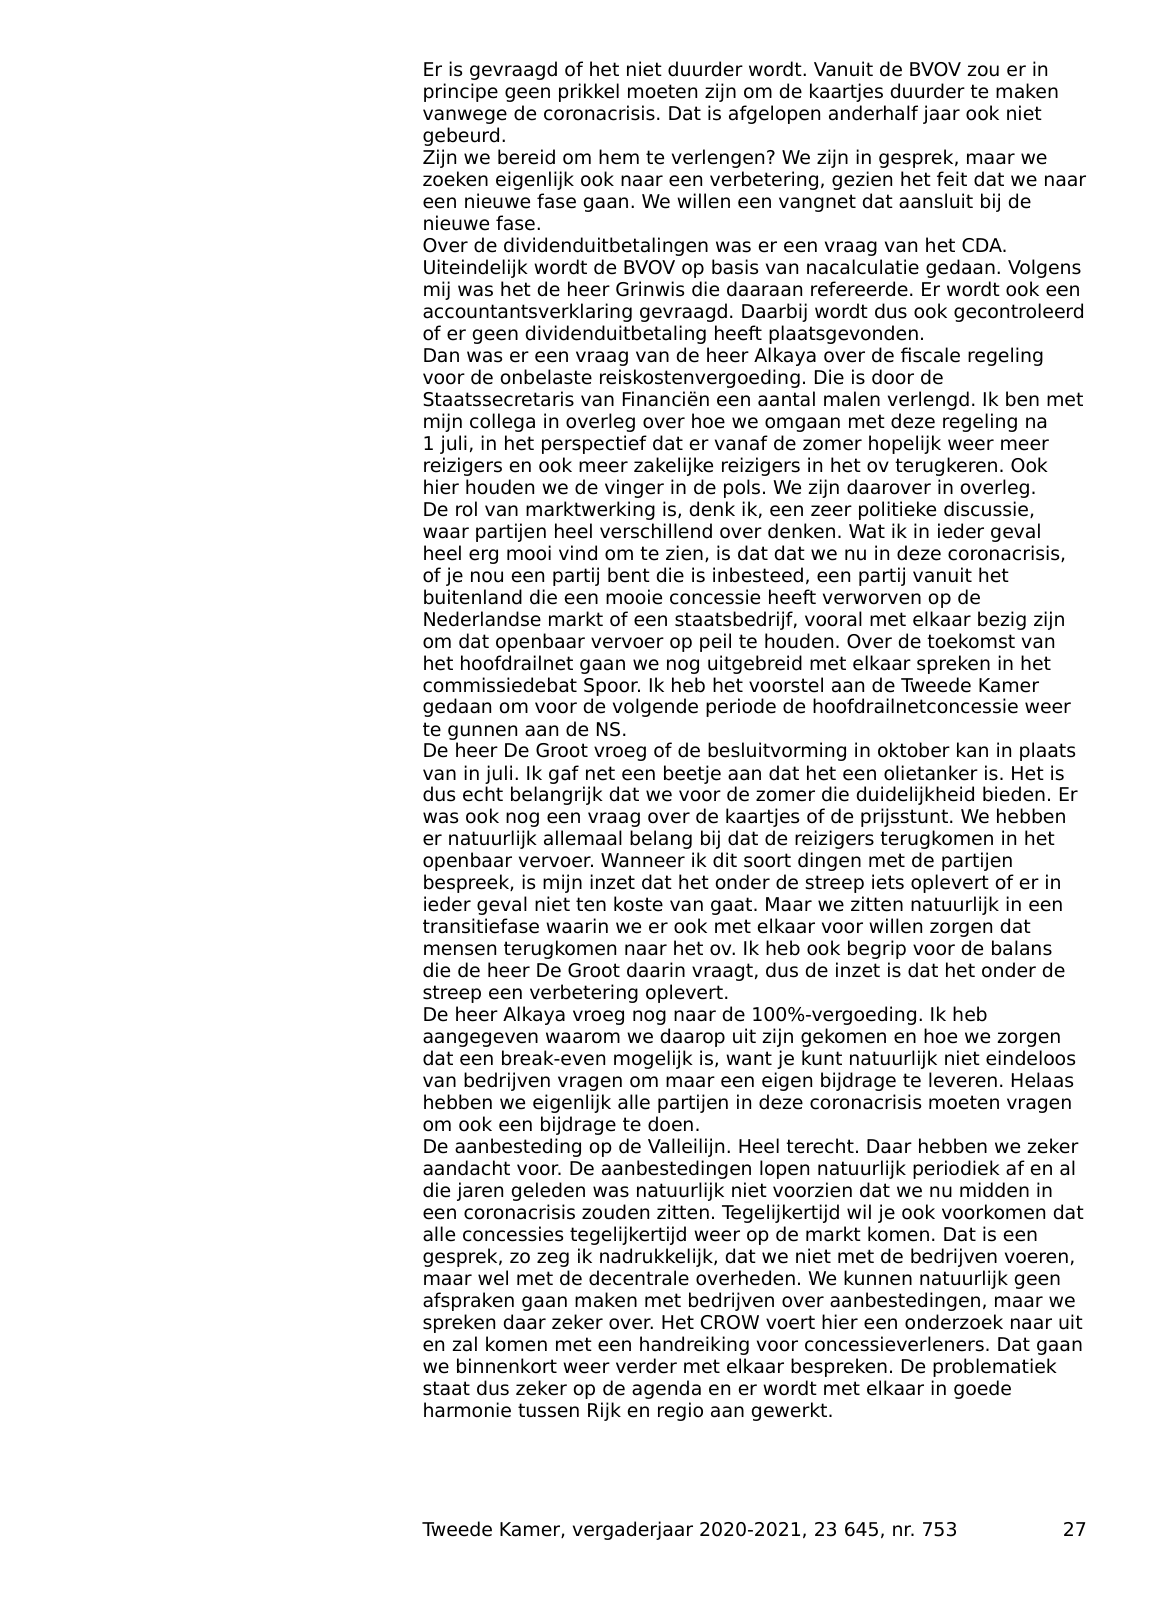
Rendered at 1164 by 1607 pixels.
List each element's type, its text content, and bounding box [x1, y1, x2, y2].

text Er is gevraagd of het niet duurder wordt. Vanuit de BVOV zou er in principe geen prikkel moeten zijn om de kaartjes duurder te maken vanwege de coronacrisis. Dat is afgelopen anderhalf jaar ook niet gebeurd. [422, 59, 1087, 147]
text Over de dividenduitbetalingen was er een vraag van het CDA. Uiteindelijk wordt de BVOV op basis van nacalculatie gedaan. Volgens mij was het de heer Grinwis die daaraan refereerde. Er wordt ook een accountantsverklaring gevraagd. Daarbij wordt dus ook gecontroleerd of er geen dividenduitbetaling heeft plaatsgevonden. [422, 235, 1087, 345]
text De aanbesteding op de Valleilijn. Heel terecht. Daar hebben we zeker aandacht voor. De aanbestedingen lopen natuurlijk periodiek af en al die jaren geleden was natuurlijk niet voorzien dat we nu midden in een coronacrisis zouden zitten. Tegelijkertijd wil je ook voorkomen dat alle concessies tegelijkertijd weer op de markt komen. Dat is een gesprek, zo zeg ik nadrukkelijk, dat we niet met de bedrijven voeren, maar wel met de decentrale overheden. We kunnen natuurlijk geen afspraken gaan maken met bedrijven over aanbestedingen, maar we spreken daar zeker over. Het CROW voert hier een onderzoek naar uit en zal komen met een handreiking voor concessieverleners. Dat gaan we binnenkort weer verder met elkaar bespreken. De problematiek staat dus zeker op de agenda en er wordt met elkaar in goede harmonie tussen Rijk en regio aan gewerkt. [422, 1136, 1087, 1422]
text De rol van marktwerking is, denk ik, een zeer politieke discussie, waar partijen heel verschillend over denken. Wat ik in ieder geval heel erg mooi vind om te zien, is dat dat we nu in deze coronacrisis, of je nou een partij bent die is inbesteed, een partij vanuit het buitenland die een mooie concessie heeft verworven op de Nederlandse markt of een staatsbedrijf, vooral met elkaar bezig zijn om dat openbaar vervoer op peil te houden. Over de toekomst van het hoofdrailnet gaan we nog uitgebreid met elkaar spreken in het commissiedebat Spoor. Ik heb het voorstel aan de Tweede Kamer gedaan om voor de volgende periode de hoofdrailnetconcessie weer te gunnen aan de NS. [422, 499, 1087, 740]
text De heer Alkaya vroeg nog naar de 100%-vergoeding. Ik heb aangegeven waarom we daarop uit zijn gekomen en hoe we zorgen dat een break-even mogelijk is, want je kunt natuurlijk niet eindeloos van bedrijven vragen om maar een eigen bijdrage te leveren. Helaas hebben we eigenlijk alle partijen in deze coronacrisis moeten vragen om ook een bijdrage te doen. [422, 1004, 1087, 1136]
text Zijn we bereid om hem te verlengen? We zijn in gesprek, maar we zoeken eigenlijk ook naar een verbetering, gezien het feit dat we naar een nieuwe fase gaan. We willen een vangnet dat aansluit bij de nieuwe fase. [422, 147, 1087, 235]
text De heer De Groot vroeg of de besluitvorming in oktober kan in plaats van in juli. Ik gaf net een beetje aan dat het een olietanker is. Het is dus echt belangrijk dat we voor de zomer die duidelijkheid bieden. Er was ook nog een vraag over de kaartjes of de prijsstunt. We hebben er natuurlijk allemaal belang bij dat de reizigers terugkomen in het openbaar vervoer. Wanneer ik dit soort dingen met de partijen bespreek, is mijn inzet dat het onder de streep iets oplevert of er in ieder geval niet ten koste van gaat. Maar we zitten natuurlijk in een transitiefase waarin we er ook met elkaar voor willen zorgen dat mensen terugkomen naar het ov. Ik heb ook begrip voor de balans die de heer De Groot daarin vraagt, dus de inzet is dat het onder de streep een verbetering oplevert. [422, 740, 1087, 1004]
text Dan was er een vraag van de heer Alkaya over de fiscale regeling voor de onbelaste reiskostenvergoeding. Die is door de Staatssecretaris van Financiën een aantal malen verlengd. Ik ben met mijn collega in overleg over hoe we omgaan met deze regeling na 1 juli, in het perspectief dat er vanaf de zomer hopelijk weer meer reizigers en ook meer zakelijke reizigers in het ov terugkeren. Ook hier houden we de vinger in de pols. We zijn daarover in overleg. [422, 345, 1087, 499]
